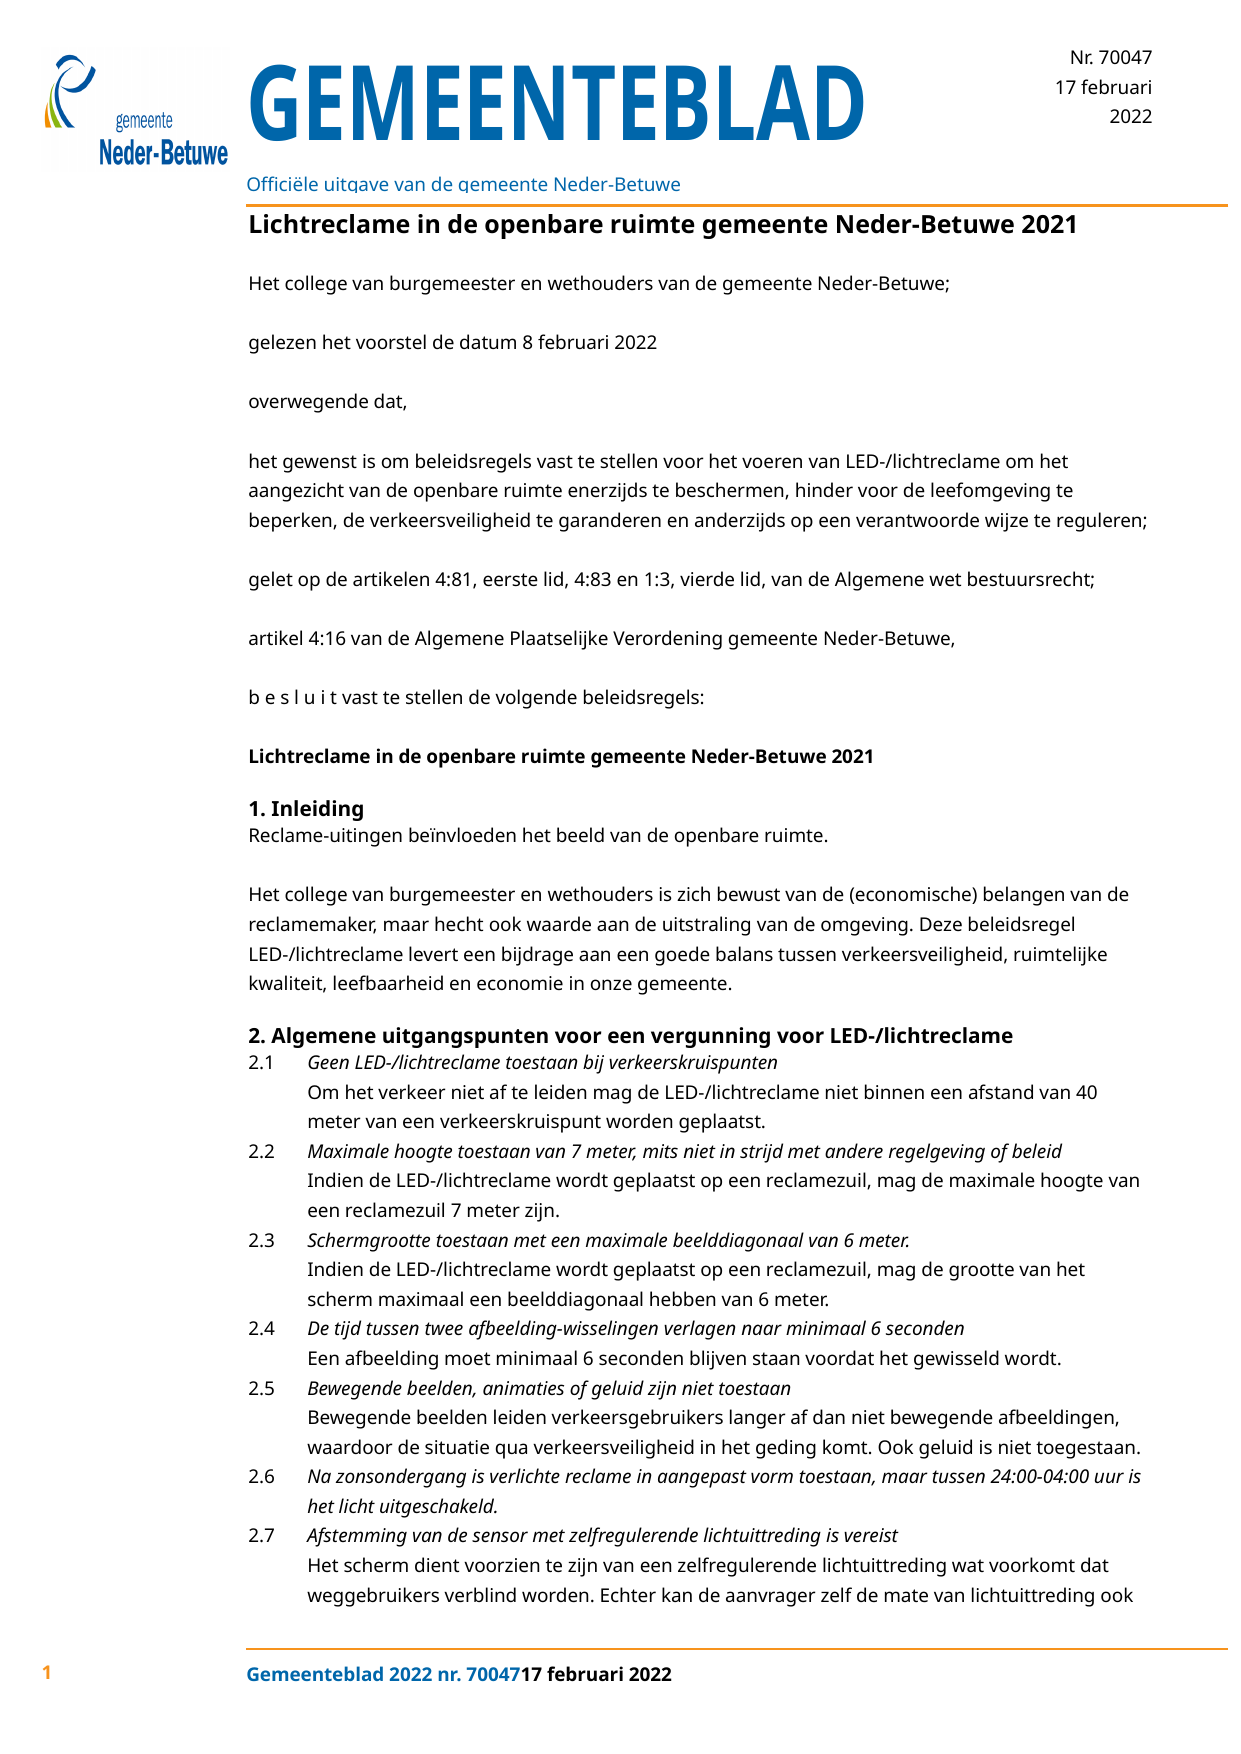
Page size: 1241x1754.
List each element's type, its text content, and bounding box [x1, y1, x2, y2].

text 1. Inleiding [248, 794, 1152, 822]
list Een afbeelding moet minimaal 6 seconden blijven staan voordat het gewisseld wordt. [248, 1345, 1152, 1371]
list Bewegende beelden, animaties of geluid zijn niet toestaan [248, 1375, 1152, 1400]
list Geen LED-/lichtreclame toestaan bij verkeerskruispunten [248, 1049, 1152, 1075]
text 2. Algemene uitgangspunten voor een vergunning voor LED-/lichtreclame [248, 1021, 1152, 1049]
list Maximale hoogte toestaan van 7 meter, mits niet in strijd met andere regelgeving of beleid [248, 1138, 1152, 1164]
text artikel 4:16 van de Algemene Plaatselijke Verordening gemeente Neder-Betuwe, [248, 625, 1152, 651]
text Het college van burgemeester en wethouders van de gemeente Neder-Betuwe; [248, 270, 1152, 296]
list Indien de LED-/lichtreclame wordt geplaatst op een reclamezuil, mag de maximale hoogte van een reclamezuil 7 meter zijn. [248, 1168, 1152, 1223]
list Na zonsondergang is verlichte reclame in aangepast vorm toestaan, maar tussen 24:00-04:00 uur is het licht uitgeschakeld. [248, 1463, 1152, 1519]
text Lichtreclame in de openbare ruimte gemeente Neder-Betuwe 2021 [248, 207, 1152, 241]
picture [41, 47, 231, 172]
list Indien de LED-/lichtreclame wordt geplaatst op een reclamezuil, mag de grootte van het scherm maximaal een beelddiagonaal hebben van 6 meter. [248, 1256, 1152, 1312]
text overwegende dat, [248, 389, 1152, 414]
text gelezen het voorstel de datum 8 februari 2022 [248, 329, 1152, 355]
text gelet op de artikelen 4:81, eerste lid, 4:83 en 1:3, vierde lid, van de Algemene wet bestuursrecht; [248, 566, 1152, 592]
text Lichtreclame in de openbare ruimte gemeente Neder-Betuwe 2021 [248, 744, 1152, 769]
text Het college van burgemeester en wethouders is zich bewust van de (economische) belangen van de reclamemaker, maar hecht ook waarde aan de uitstraling van de omgeving. Deze beleidsregel LED-/lichtreclame levert een bijdrage aan een goede balans tussen verkeersveiligheid, ruimtelijke kwaliteit, leefbaarheid en economie in onze gemeente. [248, 882, 1152, 996]
text b e s l u i t vast te stellen de volgende beleidsregels: [248, 684, 1152, 710]
list De tijd tussen twee afbeelding-wisselingen verlagen naar minimaal 6 seconden [248, 1316, 1152, 1341]
list Schermgrootte toestaan met een maximale beelddiagonaal van 6 meter. [248, 1227, 1152, 1252]
text Reclame-uitingen beïnvloeden het beeld van de openbare ruimte. [248, 822, 1152, 848]
list Afstemming van de sensor met zelfregulerende lichtuittreding is vereist [248, 1523, 1152, 1548]
list Bewegende beelden leiden verkeersgebruikers langer af dan niet bewegende afbeeldingen, waardoor de situatie qua verkeersveiligheid in het geding komt. Ook geluid is niet toegestaan. [248, 1404, 1152, 1459]
text het gewenst is om beleidsregels vast te stellen voor het voeren van LED-/lichtreclame om het aangezicht van de openbare ruimte enerzijds te beschermen, hinder voor de leefomgeving te beperken, de verkeersveiligheid te garanderen en anderzijds op een verantwoorde wijze te reguleren; [248, 448, 1152, 533]
list Het scherm dient voorzien te zijn van een zelfregulerende lichtuittreding wat voorkomt dat weggebruikers verblind worden. Echter kan de aanvrager zelf de mate van lichtuittreding ook [248, 1552, 1152, 1607]
list Om het verkeer niet af te leiden mag de LED-/lichtreclame niet binnen een afstand van 40 meter van een verkeerskruispunt worden geplaatst. [248, 1079, 1152, 1134]
